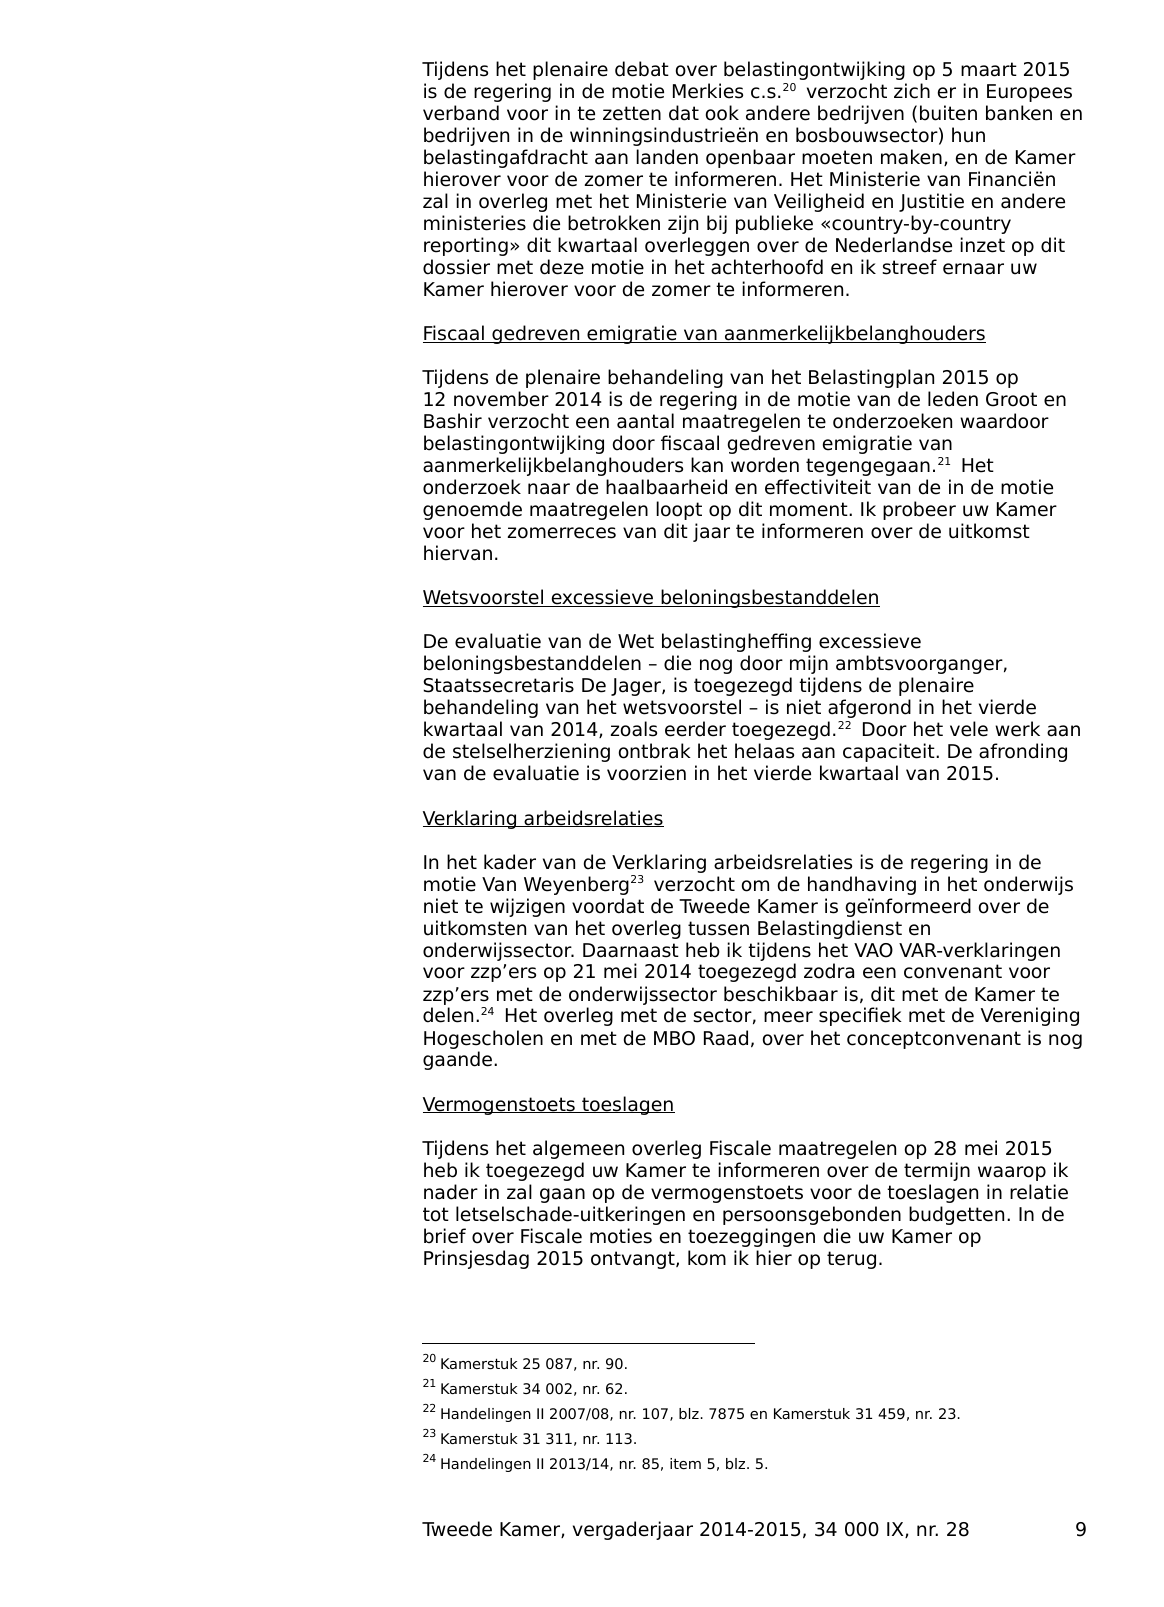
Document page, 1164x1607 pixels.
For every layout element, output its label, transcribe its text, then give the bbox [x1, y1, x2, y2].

text Kamerstuk 31 311, nr. 113. [422, 1427, 1087, 1449]
subtitle Wetsvoorstel excessieve beloningsbestanddelen [422, 587, 1087, 609]
subtitle Fiscaal gedreven emigratie van aanmerkelijkbelanghouders [422, 323, 1087, 345]
text Kamerstuk 34 002, nr. 62. [422, 1377, 1087, 1399]
text Tijdens het algemeen overleg Fiscale maatregelen op 28 mei 2015 heb ik toegezegd uw Kamer te informeren over de termijn waarop ik nader in zal gaan op de vermogenstoets voor de toeslagen in relatie tot letselschade-uitkeringen en persoonsgebonden budgetten. In de brief over Fiscale moties en toezeggingen die uw Kamer op Prinsjesdag 2015 ontvangt, kom ik hier op terug. [422, 1138, 1087, 1269]
text Kamerstuk 25 087, nr. 90. [422, 1352, 1087, 1374]
text Handelingen II 2013/14, nr. 85, item 5, blz. 5. [422, 1452, 1087, 1474]
text Handelingen II 2007/08, nr. 107, blz. 7875 en Kamerstuk 31 459, nr. 23. [422, 1402, 1087, 1424]
subtitle Vermogenstoets toeslagen [422, 1093, 1087, 1116]
text In het kader van de Verklaring arbeidsrelaties is de regering in de motie Van Weyenberg verzocht om de handhaving in het onderwijs niet te wijzigen voordat de Tweede Kamer is geïnformeerd over de uitkomsten van het overleg tussen Belastingdienst en onderwijssector. Daarnaast heb ik tijdens het VAO VAR-verklaringen voor zzp’ers op 21 mei 2014 toegezegd zodra een convenant voor zzp’ers met de onderwijssector beschikbaar is, dit met de Kamer te delen. Het overleg met de sector, meer specifiek met de Vereniging Hogescholen en met de MBO Raad, over het conceptconvenant is nog gaande. [422, 852, 1087, 1071]
text Tijdens de plenaire behandeling van het Belastingplan 2015 op 12 november 2014 is de regering in de motie van de leden Groot en Bashir verzocht een aantal maatregelen te onderzoeken waardoor belastingontwijking door fiscaal gedreven emigratie van aanmerkelijkbelanghouders kan worden tegengegaan. Het onderzoek naar de haalbaarheid en effectiviteit van de in de motie genoemde maatregelen loopt op dit moment. Ik probeer uw Kamer voor het zomerreces van dit jaar te informeren over de uitkomst hiervan. [422, 367, 1087, 565]
subtitle Verklaring arbeidsrelaties [422, 807, 1087, 829]
text De evaluatie van de Wet belastingheffing excessieve beloningsbestanddelen – die nog door mijn ambtsvoorganger, Staatssecretaris De Jager, is toegezegd tijdens de plenaire behandeling van het wetsvoorstel – is niet afgerond in het vierde kwartaal van 2014, zoals eerder toegezegd. Door het vele werk aan de stelselherziening ontbrak het helaas aan capaciteit. De afronding van de evaluatie is voorzien in het vierde kwartaal van 2015. [422, 631, 1087, 785]
text Tijdens het plenaire debat over belastingontwijking op 5 maart 2015 is de regering in de motie Merkies c.s. verzocht zich er in Europees verband voor in te zetten dat ook andere bedrijven (buiten banken en bedrijven in de winningsindustrieën en bosbouwsector) hun belastingafdracht aan landen openbaar moeten maken, en de Kamer hierover voor de zomer te informeren. Het Ministerie van Financiën zal in overleg met het Ministerie van Veiligheid en Justitie en andere ministeries die betrokken zijn bij publieke «country-by-country reporting» dit kwartaal overleggen over de Nederlandse inzet op dit dossier met deze motie in het achterhoofd en ik streef ernaar uw Kamer hierover voor de zomer te informeren. [422, 59, 1087, 301]
